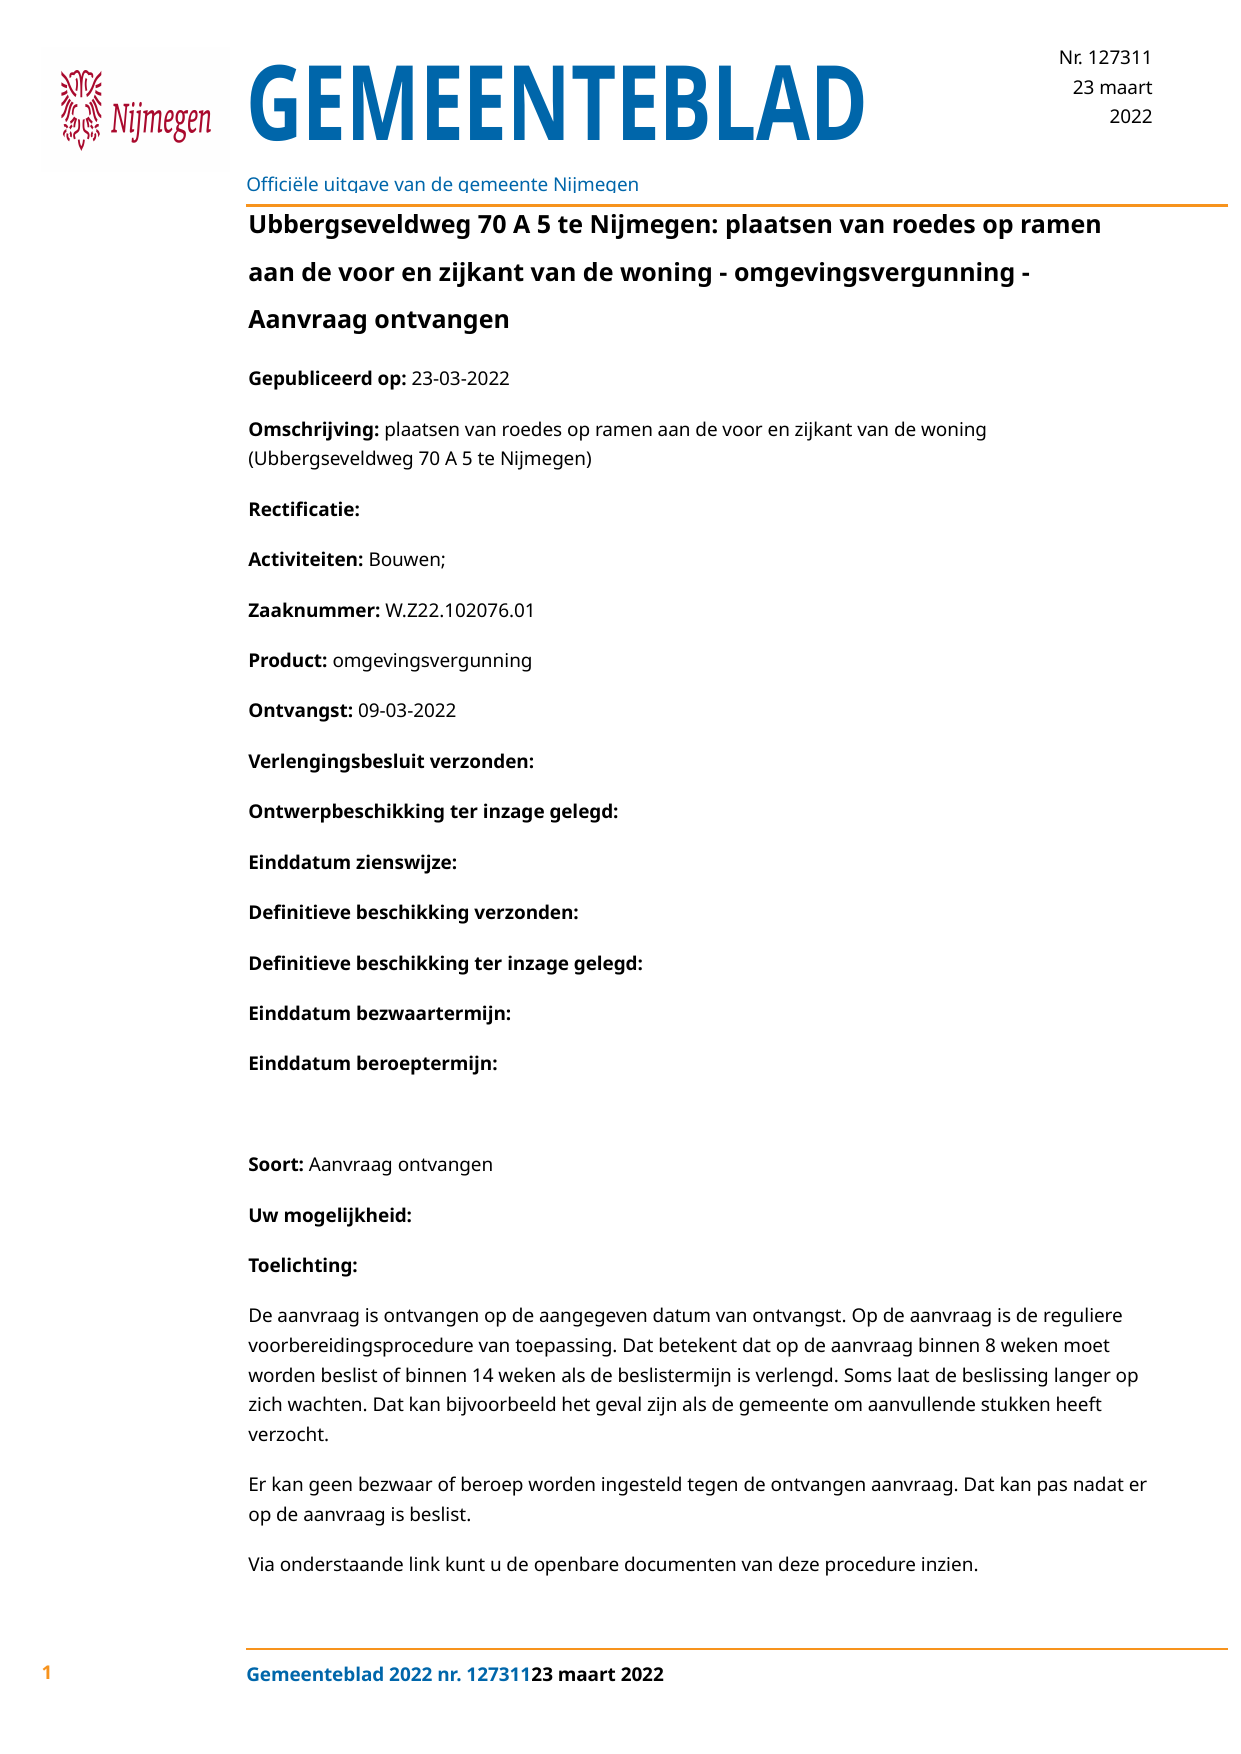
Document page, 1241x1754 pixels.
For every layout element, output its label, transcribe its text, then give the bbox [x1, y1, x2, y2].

text Zaaknummer: W.Z22.102076.01 [248, 597, 1152, 622]
text Uw mogelijkheid: [248, 1202, 1152, 1227]
text Er kan geen bezwaar of beroep worden ingesteld tegen de ontvangen aanvraag. Dat kan pas nadat er op de aanvraag is beslist. [248, 1471, 1152, 1527]
text Toelichting: [248, 1252, 1152, 1278]
text Omschrijving: plaatsen van roedes op ramen aan de voor en zijkant van de woning (Ubbergseveldweg 70 A 5 te Nijmegen) [248, 416, 1152, 471]
text Ontvangst: 09-03-2022 [248, 698, 1152, 723]
text Definitieve beschikking verzonden: [248, 899, 1152, 925]
text Definitieve beschikking ter inzage gelegd: [248, 950, 1152, 975]
text Einddatum zienswijze: [248, 849, 1152, 874]
text Soort: Aanvraag ontvangen [248, 1151, 1152, 1177]
text Einddatum beroeptermijn: [248, 1051, 1152, 1076]
text Ontwerpbeschikking ter inzage gelegd: [248, 798, 1152, 824]
text Gepubliceerd op: 23-03-2022 [248, 366, 1152, 391]
text Verlengingsbesluit verzonden: [248, 748, 1152, 774]
text Rectificatie: [248, 496, 1152, 522]
text Ubbergseveldweg 70 A 5 te Nijmegen: plaatsen van roedes op ramen aan de voor en zijkant van de woning - omgevingsvergunning - Aanvraag ontvangen [248, 207, 1152, 336]
text Via onderstaande link kunt u de openbare documenten van deze procedure inzien. [248, 1551, 1152, 1577]
picture [41, 47, 231, 172]
text De aanvraag is ontvangen op de aangegeven datum van ontvangst. Op de aanvraag is de reguliere voorbereidingsprocedure van toepassing. Dat betekent dat op de aanvraag binnen 8 weken moet worden beslist of binnen 14 weken als de beslistermijn is verlengd. Soms laat de beslissing langer op zich wachten. Dat kan bijvoorbeeld het geval zijn als de gemeente om aanvullende stukken heeft verzocht. [248, 1303, 1152, 1447]
text Einddatum bezwaartermijn: [248, 1000, 1152, 1026]
text Activiteiten: Bouwen; [248, 546, 1152, 572]
text Product: omgevingsvergunning [248, 647, 1152, 673]
